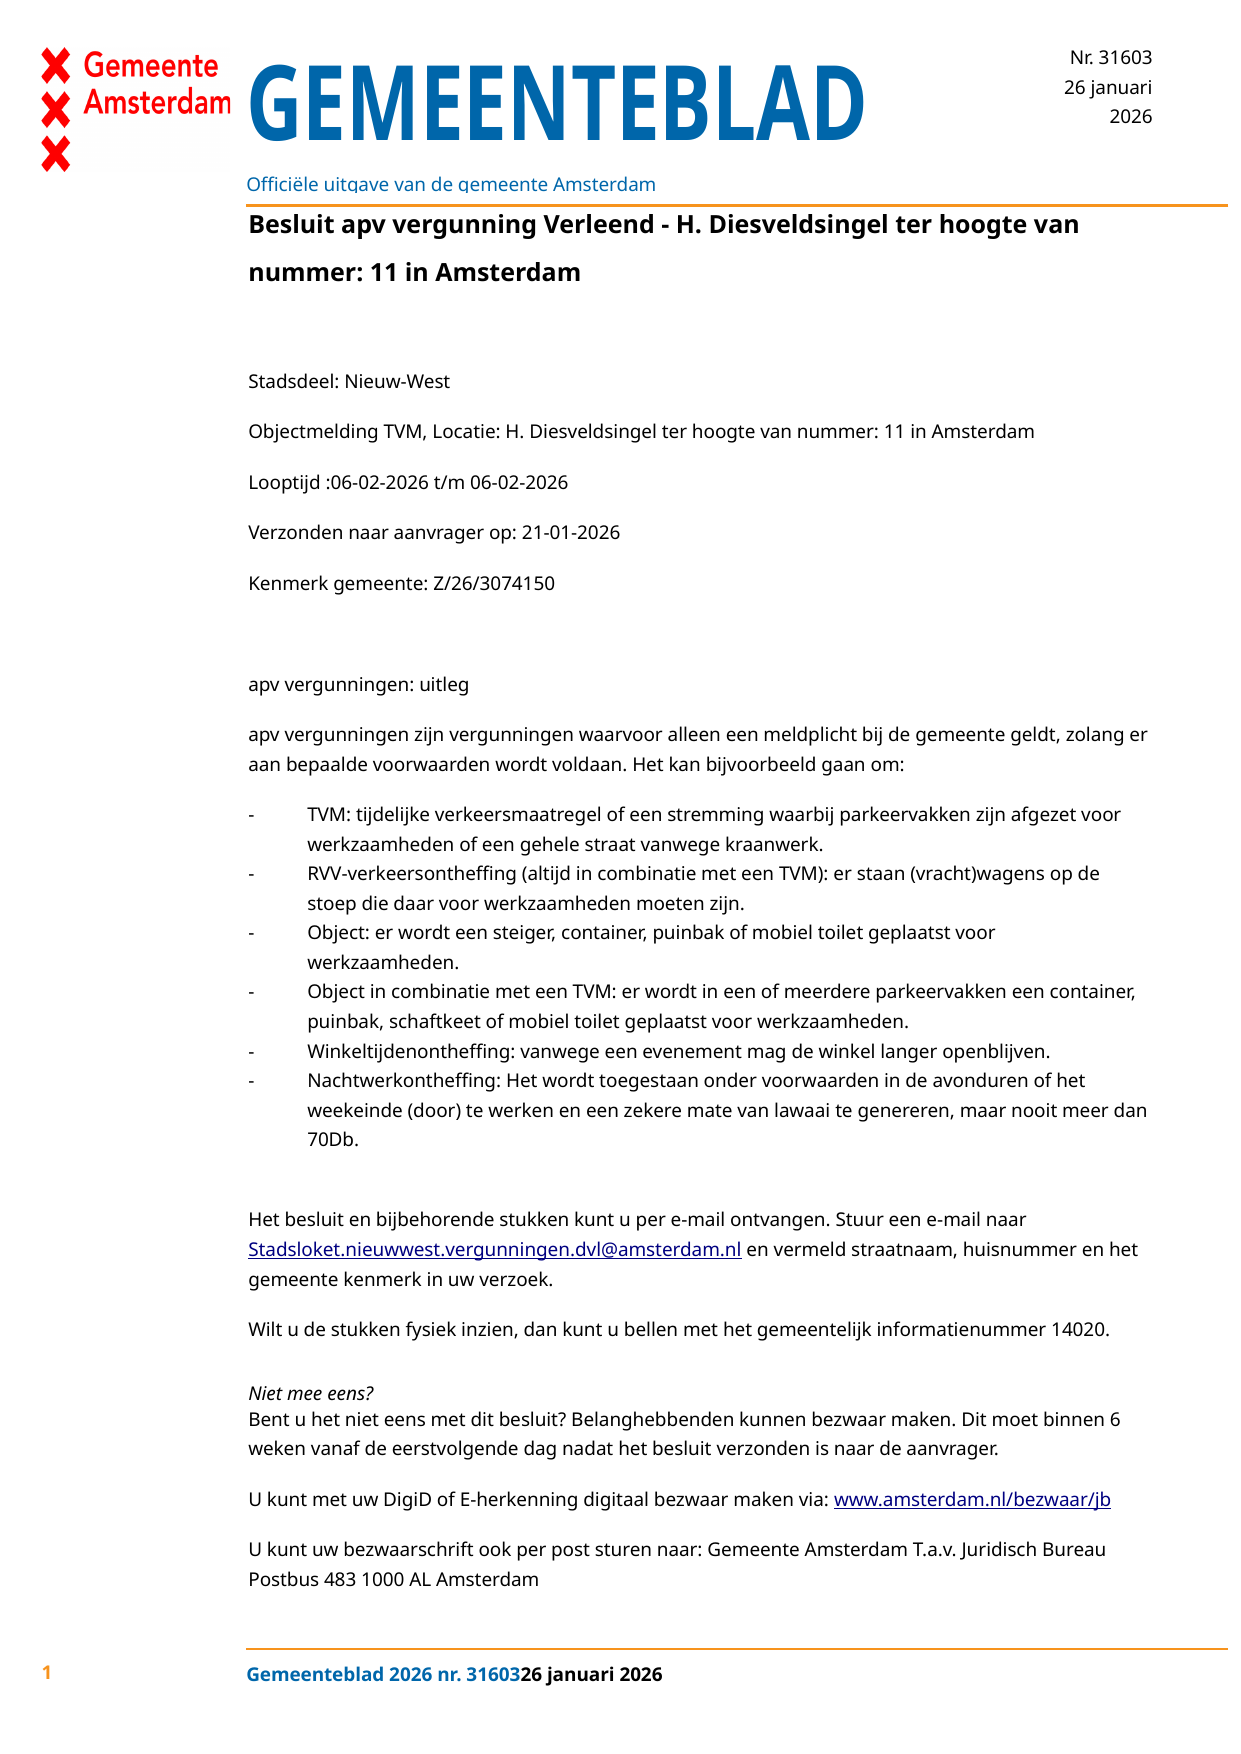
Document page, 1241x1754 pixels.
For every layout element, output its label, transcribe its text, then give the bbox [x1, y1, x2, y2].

text Bent u het niet eens met dit besluit? Belanghebbenden kunnen bezwaar maken. Dit moet binnen 6 weken vanaf de eerstvolgende dag nadat het besluit verzonden is naar de aanvrager. [248, 1406, 1152, 1461]
text apv vergunningen zijn vergunningen waarvoor alleen een meldplicht bij de gemeente geldt, zolang er aan bepaalde voorwaarden wordt voldaan. Het kan bijvoorbeeld gaan om: [248, 721, 1152, 777]
text Verzonden naar aanvrager op: 21-01-2026 [248, 519, 1152, 545]
text Wilt u de stukken fysiek inzien, dan kunt u bellen met het gemeentelijk informatienummer 14020. [248, 1316, 1152, 1342]
text Stadsdeel: Nieuw-West [248, 368, 1152, 394]
list Object in combinatie met een TVM: er wordt in een of meerdere parkeervakken een container, puinbak, schaftkeet of mobiel toilet geplaatst voor werkzaamheden. [248, 979, 1152, 1034]
list Nachtwerkontheffing: Het wordt toegestaan onder voorwaarden in de avonduren of het weekeinde (door) te werken en een zekere mate van lawaai te genereren, maar nooit meer dan 70Db. [248, 1067, 1152, 1152]
text U kunt uw bezwaarschrift ook per post sturen naar: Gemeente Amsterdam T.a.v. Juridisch Bureau Postbus 483 1000 AL Amsterdam [248, 1536, 1152, 1592]
text Looptijd :06-02-2026 t/m 06-02-2026 [248, 469, 1152, 495]
text Kenmerk gemeente: Z/26/3074150 [248, 570, 1152, 596]
list Object: er wordt een steiger, container, puinbak of mobiel toilet geplaatst voor werkzaamheden. [248, 919, 1152, 975]
list Winkeltijdenontheffing: vanwege een evenement mag de winkel langer openblijven. [248, 1038, 1152, 1064]
text apv vergunningen: uitleg [248, 671, 1152, 697]
picture [41, 47, 231, 172]
text Niet mee eens? [248, 1380, 1152, 1406]
text U kunt met uw DigiD of E-herkenning digitaal bezwaar maken via: www.amsterdam.nl/bezwaar/jb [248, 1486, 1152, 1512]
text Objectmelding TVM, Locatie: H. Diesveldsingel ter hoogte van nummer: 11 in Amsterdam [248, 419, 1152, 444]
text Het besluit en bijbehorende stukken kunt u per e-mail ontvangen. Stuur een e-mail naar Stadsloket.nieuwwest.vergunningen.dvl@amsterdam.nl en vermeld straatnaam, huisnummer en het gemeente kenmerk in uw verzoek. [248, 1207, 1152, 1292]
list RVV-verkeersontheffing (altijd in combinatie met een TVM): er staan (vracht)wagens op de stoep die daar voor werkzaamheden moeten zijn. [248, 860, 1152, 916]
list TVM: tijdelijke verkeersmaatregel of een stremming waarbij parkeervakken zijn afgezet voor werkzaamheden of een gehele straat vanwege kraanwerk. [248, 801, 1152, 857]
text Besluit apv vergunning Verleend - H. Diesveldsingel ter hoogte van nummer: 11 in Amsterdam [248, 207, 1152, 288]
